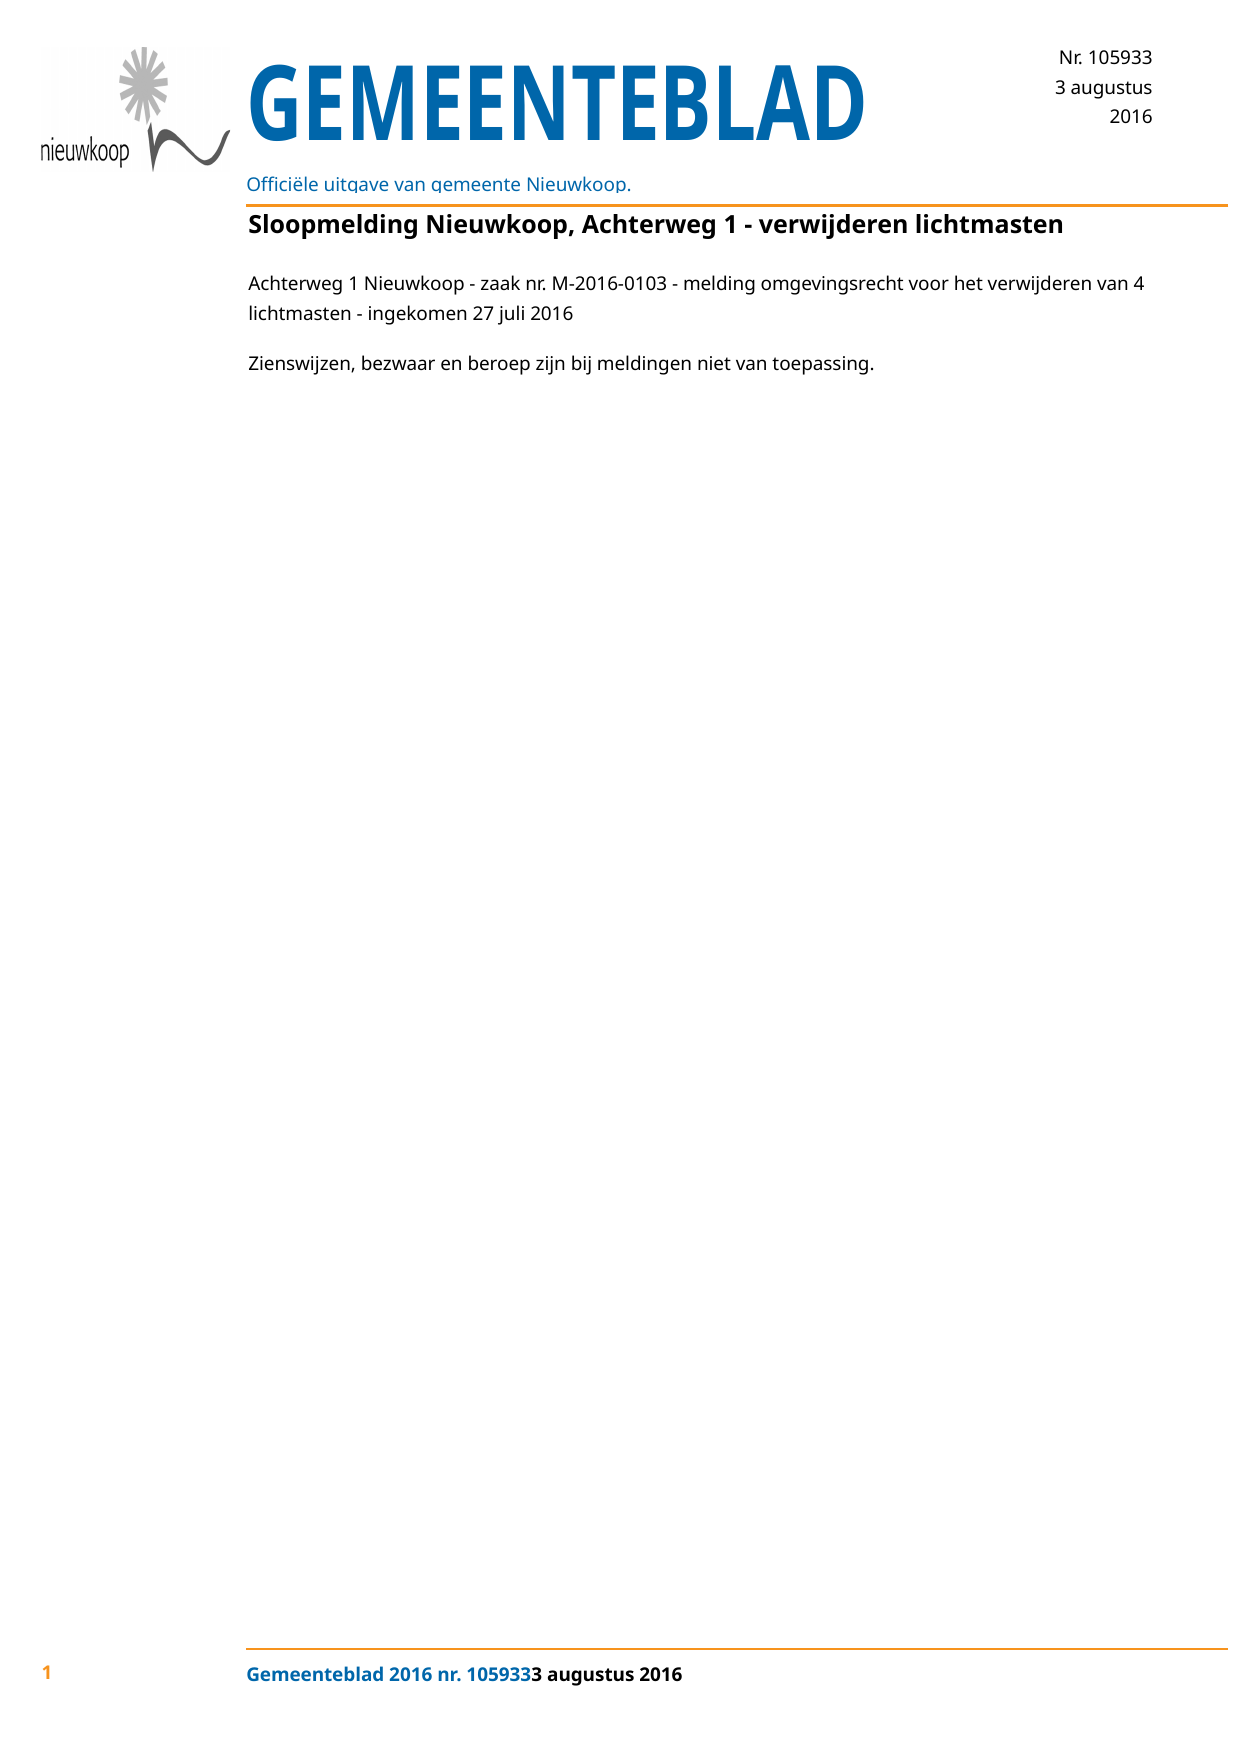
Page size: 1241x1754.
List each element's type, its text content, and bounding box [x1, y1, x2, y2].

picture [41, 47, 231, 172]
text Sloopmelding Nieuwkoop, Achterweg 1 - verwijderen lichtmasten [248, 207, 1152, 241]
text Achterweg 1 Nieuwkoop - zaak nr. M-2016-0103 - melding omgevingsrecht voor het verwijderen van 4 lichtmasten - ingekomen 27 juli 2016 [248, 270, 1152, 326]
text Zienswijzen, bezwaar en beroep zijn bij meldingen niet van toepassing. [248, 350, 1152, 376]
